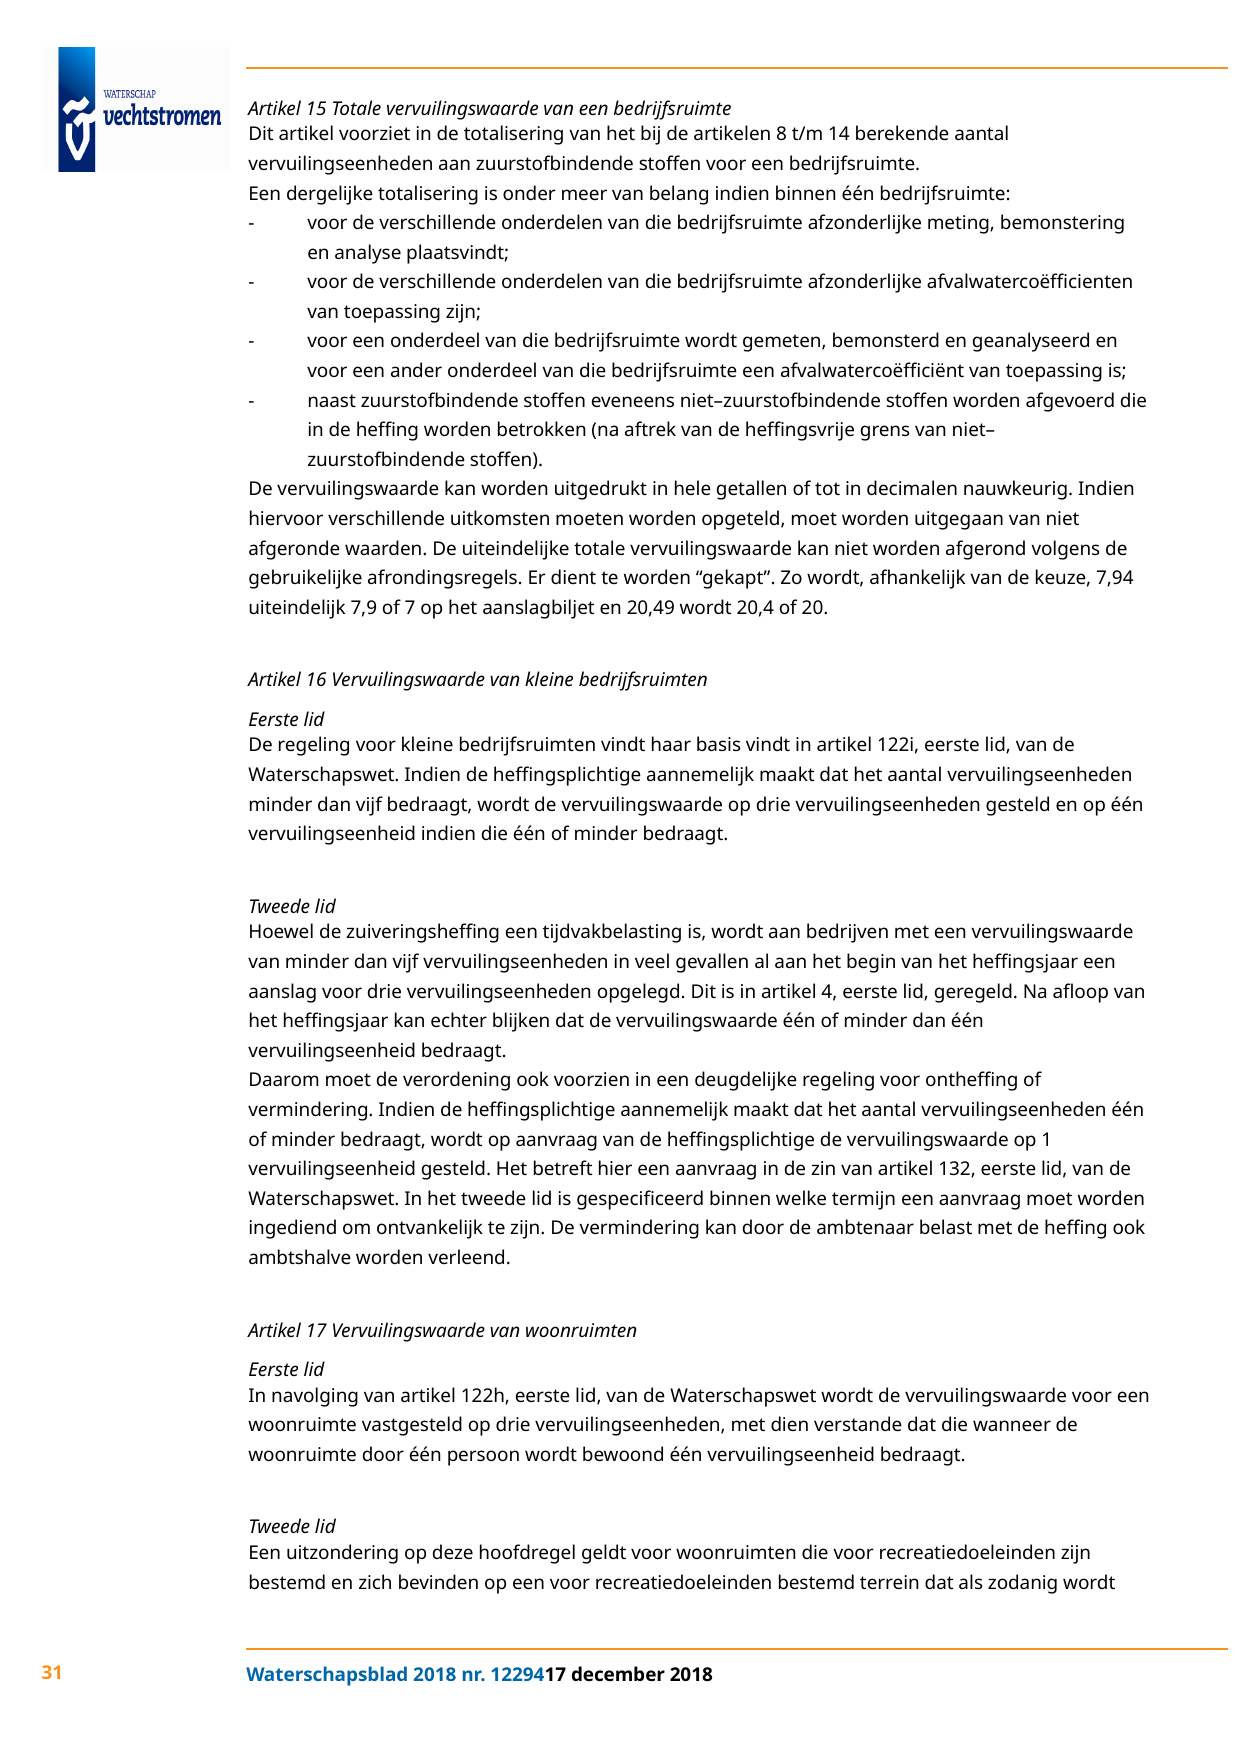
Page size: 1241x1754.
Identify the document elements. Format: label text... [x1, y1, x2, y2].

text De vervuilingswaarde kan worden uitgedrukt in hele getallen of tot in decimalen nauwkeurig. Indien hiervoor verschillende uitkomsten moeten worden opgeteld, moet worden uitgegaan van niet afgeronde waarden. De uiteindelijke totale vervuilingswaarde kan niet worden afgerond volgens de gebruikelijke afrondingsregels. Er dient te worden “gekapt”. Zo wordt, afhankelijk van de keuze, 7,94 uiteindelijk 7,9 of 7 op het aanslagbiljet en 20,49 wordt 20,4 of 20. [248, 476, 1152, 619]
text Artikel 16 Vervuilingswaarde van kleine bedrijfsruimten [248, 667, 1152, 692]
text Een uitzondering op deze hoofdregel geldt voor woonruimten die voor recreatiedoeleinden zijn bestemd en zich bevinden op een voor recreatiedoeleinden bestemd terrein dat als zodanig wordt [248, 1539, 1152, 1595]
list voor de verschillende onderdelen van die bedrijfsruimte afzonderlijke afvalwatercoëfficienten van toepassing zijn; [248, 268, 1152, 324]
text Artikel 15 Totale vervuilingswaarde van een bedrijfsruimte [248, 95, 1152, 121]
text In navolging van artikel 122h, eerste lid, van de Waterschapswet wordt de vervuilingswaarde voor een woonruimte vastgesteld op drie vervuilingseenheden, met dien verstande dat die wanneer de woonruimte door één persoon wordt bewoond één vervuilingseenheid bedraagt. [248, 1382, 1152, 1467]
text Tweede lid [248, 893, 1152, 919]
text De regeling voor kleine bedrijfsruimten vindt haar basis vindt in artikel 122i, eerste lid, van de Waterschapswet. Indien de heffingsplichtige aannemelijk maakt dat het aantal vervuilingseenheden minder dan vijf bedraagt, wordt de vervuilingswaarde op drie vervuilingseenheden gesteld en op één vervuilingseenheid indien die één of minder bedraagt. [248, 732, 1152, 846]
text Dit artikel voorziet in de totalisering van het bij de artikelen 8 t/m 14 berekende aantal vervuilingseenheden aan zuurstofbindende stoffen voor een bedrijfsruimte. [248, 121, 1152, 176]
list voor de verschillende onderdelen van die bedrijfsruimte afzonderlijke meting, bemonstering en analyse plaatsvindt; [248, 209, 1152, 264]
list naast zuurstofbindende stoffen eveneens niet–zuurstofbindende stoffen worden afgevoerd die in de heffing worden betrokken (na aftrek van de heffingsvrije grens van niet–zuurstofbindende stoffen). [248, 387, 1152, 472]
picture [41, 47, 231, 172]
text Hoewel de zuiveringsheffing een tijdvakbelasting is, wordt aan bedrijven met een vervuilingswaarde van minder dan vijf vervuilingseenheden in veel gevallen al aan het begin van het heffingsjaar een aanslag voor drie vervuilingseenheden opgelegd. Dit is in artikel 4, eerste lid, geregeld. Na afloop van het heffingsjaar kan echter blijken dat de vervuilingswaarde één of minder dan één vervuilingseenheid bedraagt. [248, 919, 1152, 1063]
list voor een onderdeel van die bedrijfsruimte wordt gemeten, bemonsterd en geanalyseerd en voor een ander onderdeel van die bedrijfsruimte een afvalwatercoëfficiënt van toepassing is; [248, 328, 1152, 383]
text Artikel 17 Vervuilingswaarde van woonruimten [248, 1317, 1152, 1343]
text Eerste lid [248, 706, 1152, 732]
text Tweede lid [248, 1514, 1152, 1539]
text Een dergelijke totalisering is onder meer van belang indien binnen één bedrijfsruimte: [248, 180, 1152, 205]
text Eerste lid [248, 1356, 1152, 1382]
text Daarom moet de verordening ook voorzien in een deugdelijke regeling voor ontheffing of vermindering. Indien de heffingsplichtige aannemelijk maakt dat het aantal vervuilingseenheden één of minder bedraagt, wordt op aanvraag van de heffingsplichtige de vervuilingswaarde op 1 vervuilingseenheid gesteld. Het betreft hier een aanvraag in de zin van artikel 132, eerste lid, van de Waterschapswet. In het tweede lid is gespecificeerd binnen welke termijn een aanvraag moet worden ingediend om ontvankelijk te zijn. De vermindering kan door de ambtenaar belast met de heffing ook ambtshalve worden verleend. [248, 1067, 1152, 1270]
